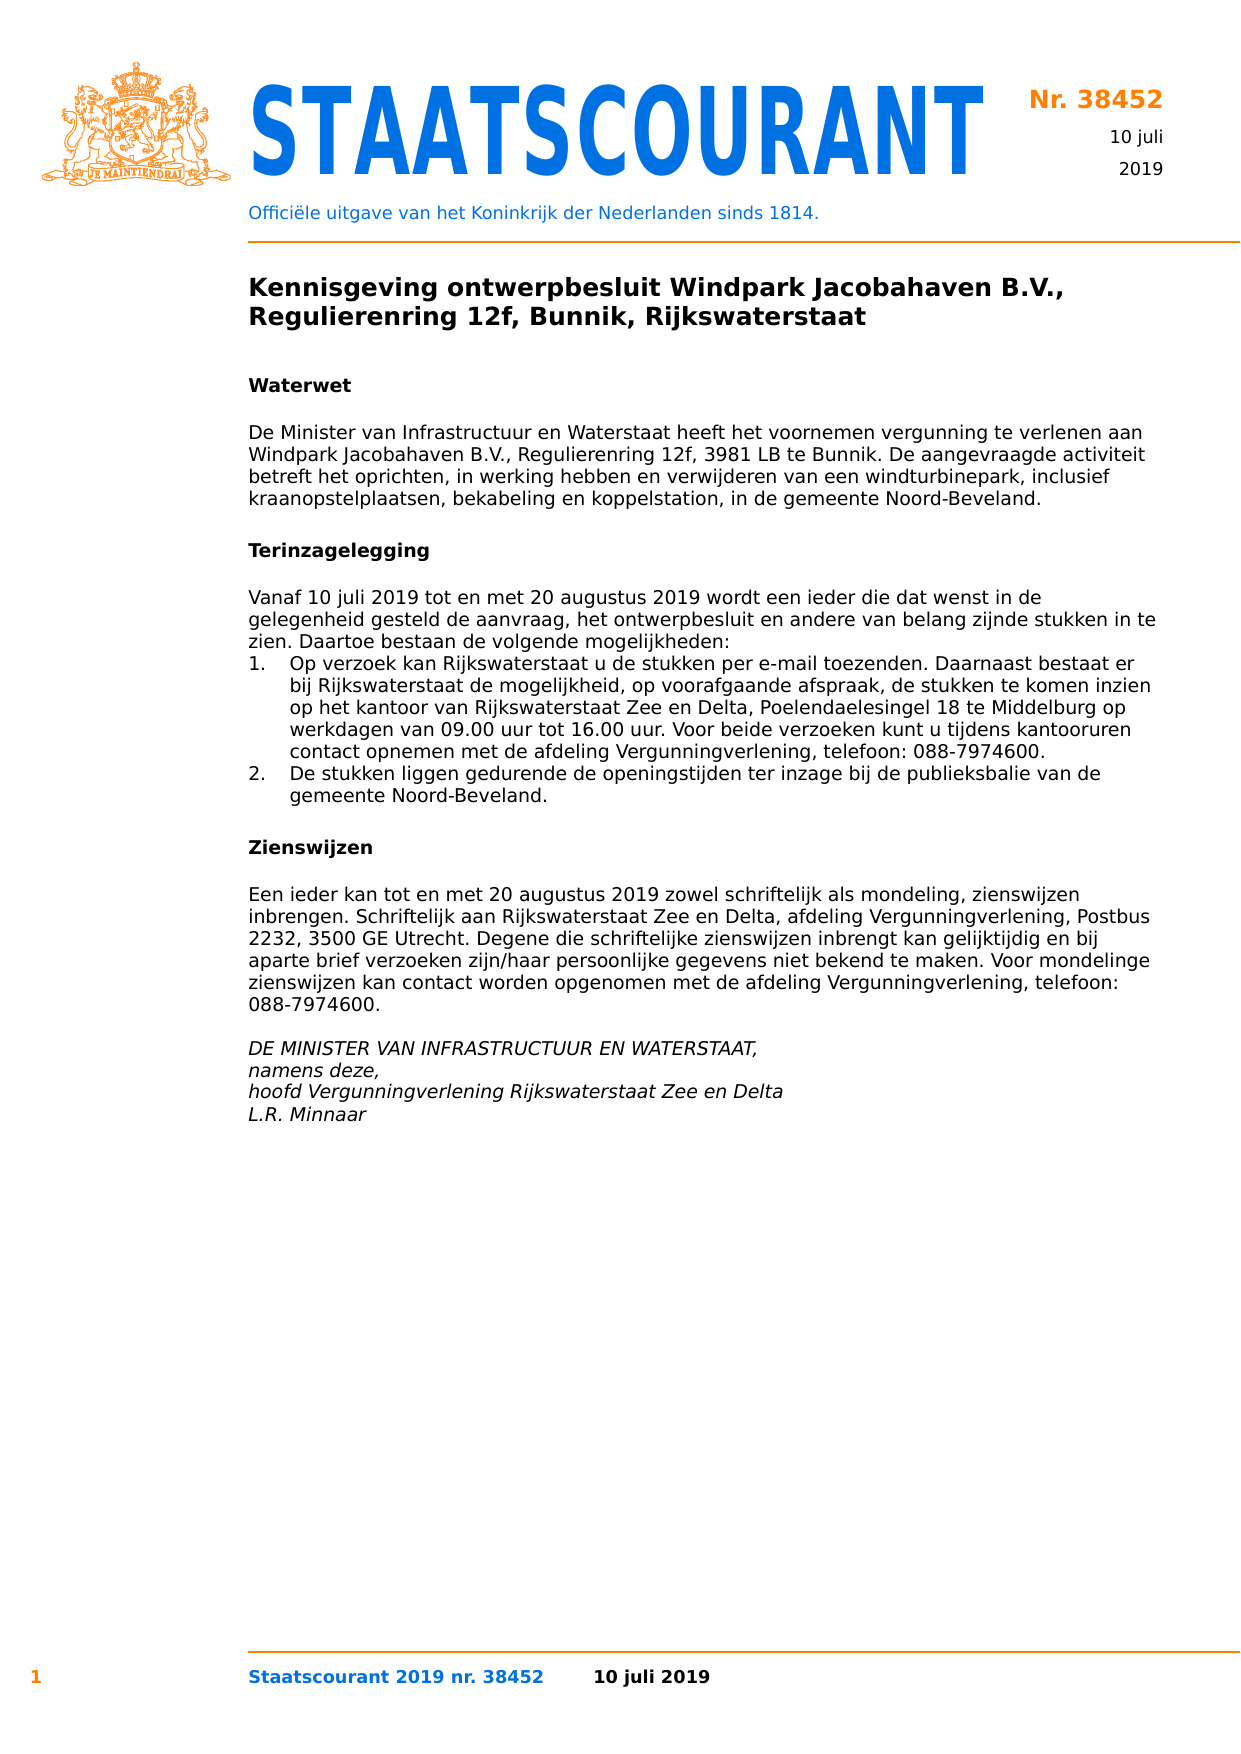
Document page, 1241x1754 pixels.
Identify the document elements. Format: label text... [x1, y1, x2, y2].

table_header STAATSCOURANT [248, 62, 998, 203]
text De Minister van Infrastructuur en Waterstaat heeft het voornemen vergunning te verlenen aan Windpark Jacobahaven B.V., Regulierenring 12f, 3981 LB te Bunnik. De aangevraagde activiteit betreft het oprichten, in werking hebben en verwijderen van een windturbinepark, inclusief kraanopstelplaatsen, bekabeling en koppelstation, in de gemeente Noord-Beveland. [248, 422, 1163, 510]
text Vanaf 10 juli 2019 tot en met 20 augustus 2019 wordt een ieder die dat wenst in de gelegenheid gesteld de aanvraag, het ontwerpbesluit en andere van belang zijnde stukken in te zien. Daartoe bestaan de volgende mogelijkheden: [248, 587, 1163, 653]
table_cell 2019 [998, 153, 1240, 203]
text Een ieder kan tot en met 20 augustus 2019 zowel schriftelijk als mondeling, zienswijzen inbrengen. Schriftelijk aan Rijkswaterstaat Zee en Delta, afdeling Vergunningverlening, Postbus 2232, 3500 GE Utrecht. Degene die schriftelijke zienswijzen inbrengt kan gelijktijdig en bij aparte brief verzoeken zijn/haar persoonlijke gegevens niet bekend te maken. Voor mondelinge zienswijzen kan contact worden opgenomen met de afdeling Vergunningverlening, telefoon: 088-7974600. [248, 884, 1163, 1016]
text 1. Op verzoek kan Rijkswaterstaat u de stukken per e-mail toezenden. Daarnaast bestaat er bij Rijkswaterstaat de mogelijkheid, op voorafgaande afspraak, de stukken te komen inzien op het kantoor van Rijkswaterstaat Zee en Delta, Poelendaelesingel 18 te Middelburg op werkdagen van 09.00 uur tot 16.00 uur. Voor beide verzoeken kunt u tijdens kantooruren contact opnemen met de afdeling Vergunningverlening, telefoon: 088-7974600. [248, 653, 1163, 763]
text 2. De stukken liggen gedurende de openingstijden ter inzage bij de publieksbalie van de gemeente Noord-Beveland. [248, 763, 1163, 807]
subtitle Zienswijzen [248, 837, 1163, 859]
table_header Nr. 38452 [998, 62, 1240, 121]
table_cell 10 juli [998, 121, 1240, 153]
subtitle Waterwet [248, 375, 1163, 397]
subtitle Terinzagelegging [248, 540, 1163, 562]
subtitle Kennisgeving ontwerpbesluit Windpark Jacobahaven B.V., Regulierenring 12f, Bunnik, Rijkswaterstaat [248, 273, 1163, 331]
table_cell Officiële uitgave van het Koninkrijk der Nederlanden sinds 1814. [248, 203, 1240, 241]
text DE MINISTER VAN INFRASTRUCTUUR EN WATERSTAAT, namens deze, hoofd Vergunningverlening Rijkswaterstaat Zee en Delta L.R. Minnaar [248, 1037, 1163, 1125]
table_header [25, 62, 248, 241]
picture [41, 62, 231, 186]
